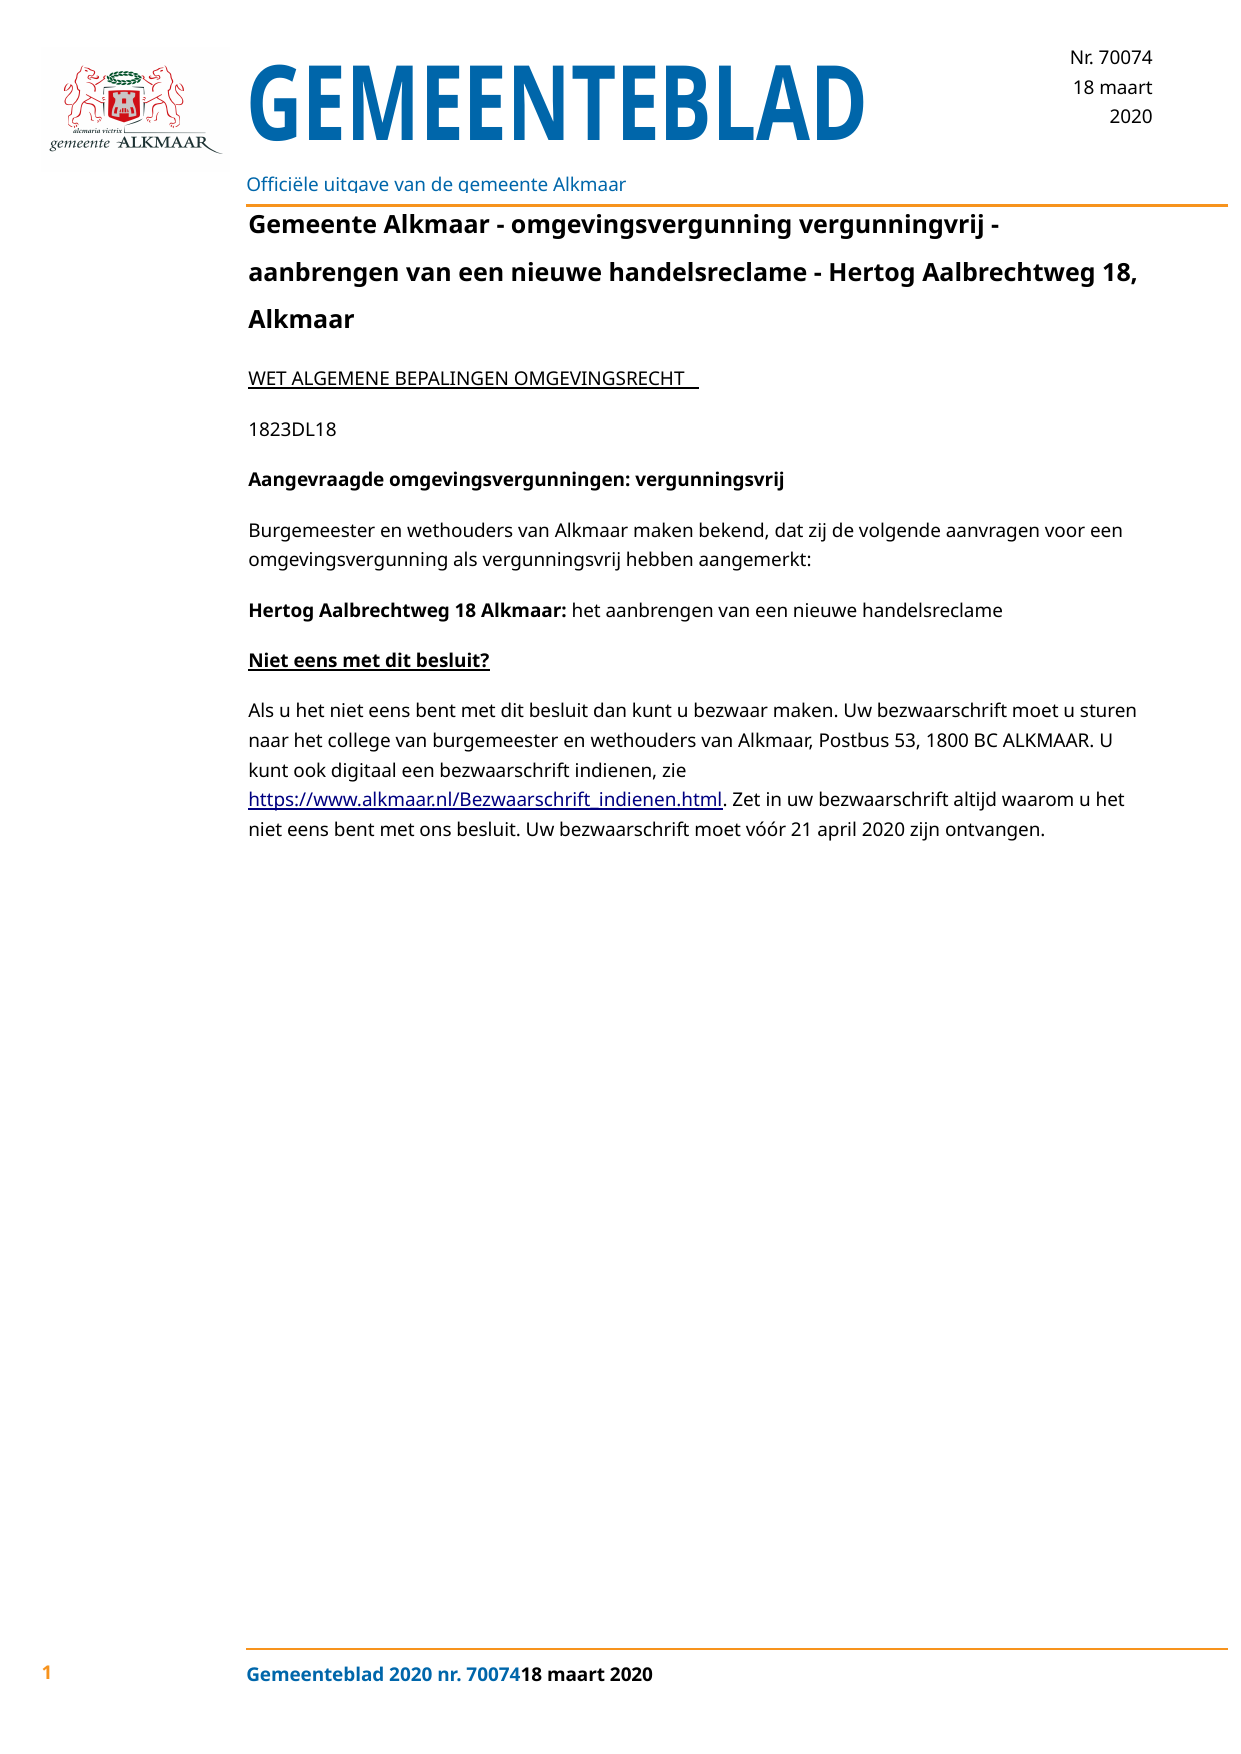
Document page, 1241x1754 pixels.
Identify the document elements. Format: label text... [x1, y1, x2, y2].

text Hertog Aalbrechtweg 18 Alkmaar: het aanbrengen van een nieuwe handelsreclame [248, 597, 1152, 622]
picture [41, 47, 231, 172]
text WET ALGEMENE BEPALINGEN OMGEVINGSRECHT [248, 366, 1152, 391]
text Niet eens met dit besluit? [248, 647, 1152, 673]
text Aangevraagde omgevingsvergunningen: vergunningsvrij [248, 466, 1152, 492]
text Burgemeester en wethouders van Alkmaar maken bekend, dat zij de volgende aanvragen voor een omgevingsvergunning als vergunningsvrij hebben aangemerkt: [248, 517, 1152, 572]
text Als u het niet eens bent met dit besluit dan kunt u bezwaar maken. Uw bezwaarschrift moet u sturen naar het college van burgemeester en wethouders van Alkmaar, Postbus 53, 1800 BC ALKMAAR. U kunt ook digitaal een bezwaarschrift indienen, zie https://www.alkmaar.nl/Bezwaarschrift_indienen.html. Zet in uw bezwaarschrift altijd waarom u het niet eens bent met ons besluit. Uw bezwaarschrift moet vóór 21 april 2020 zijn ontvangen. [248, 698, 1152, 842]
text 1823DL18 [248, 416, 1152, 442]
text Gemeente Alkmaar - omgevingsvergunning vergunningvrij - aanbrengen van een nieuwe handelsreclame - Hertog Aalbrechtweg 18, Alkmaar [248, 207, 1152, 336]
